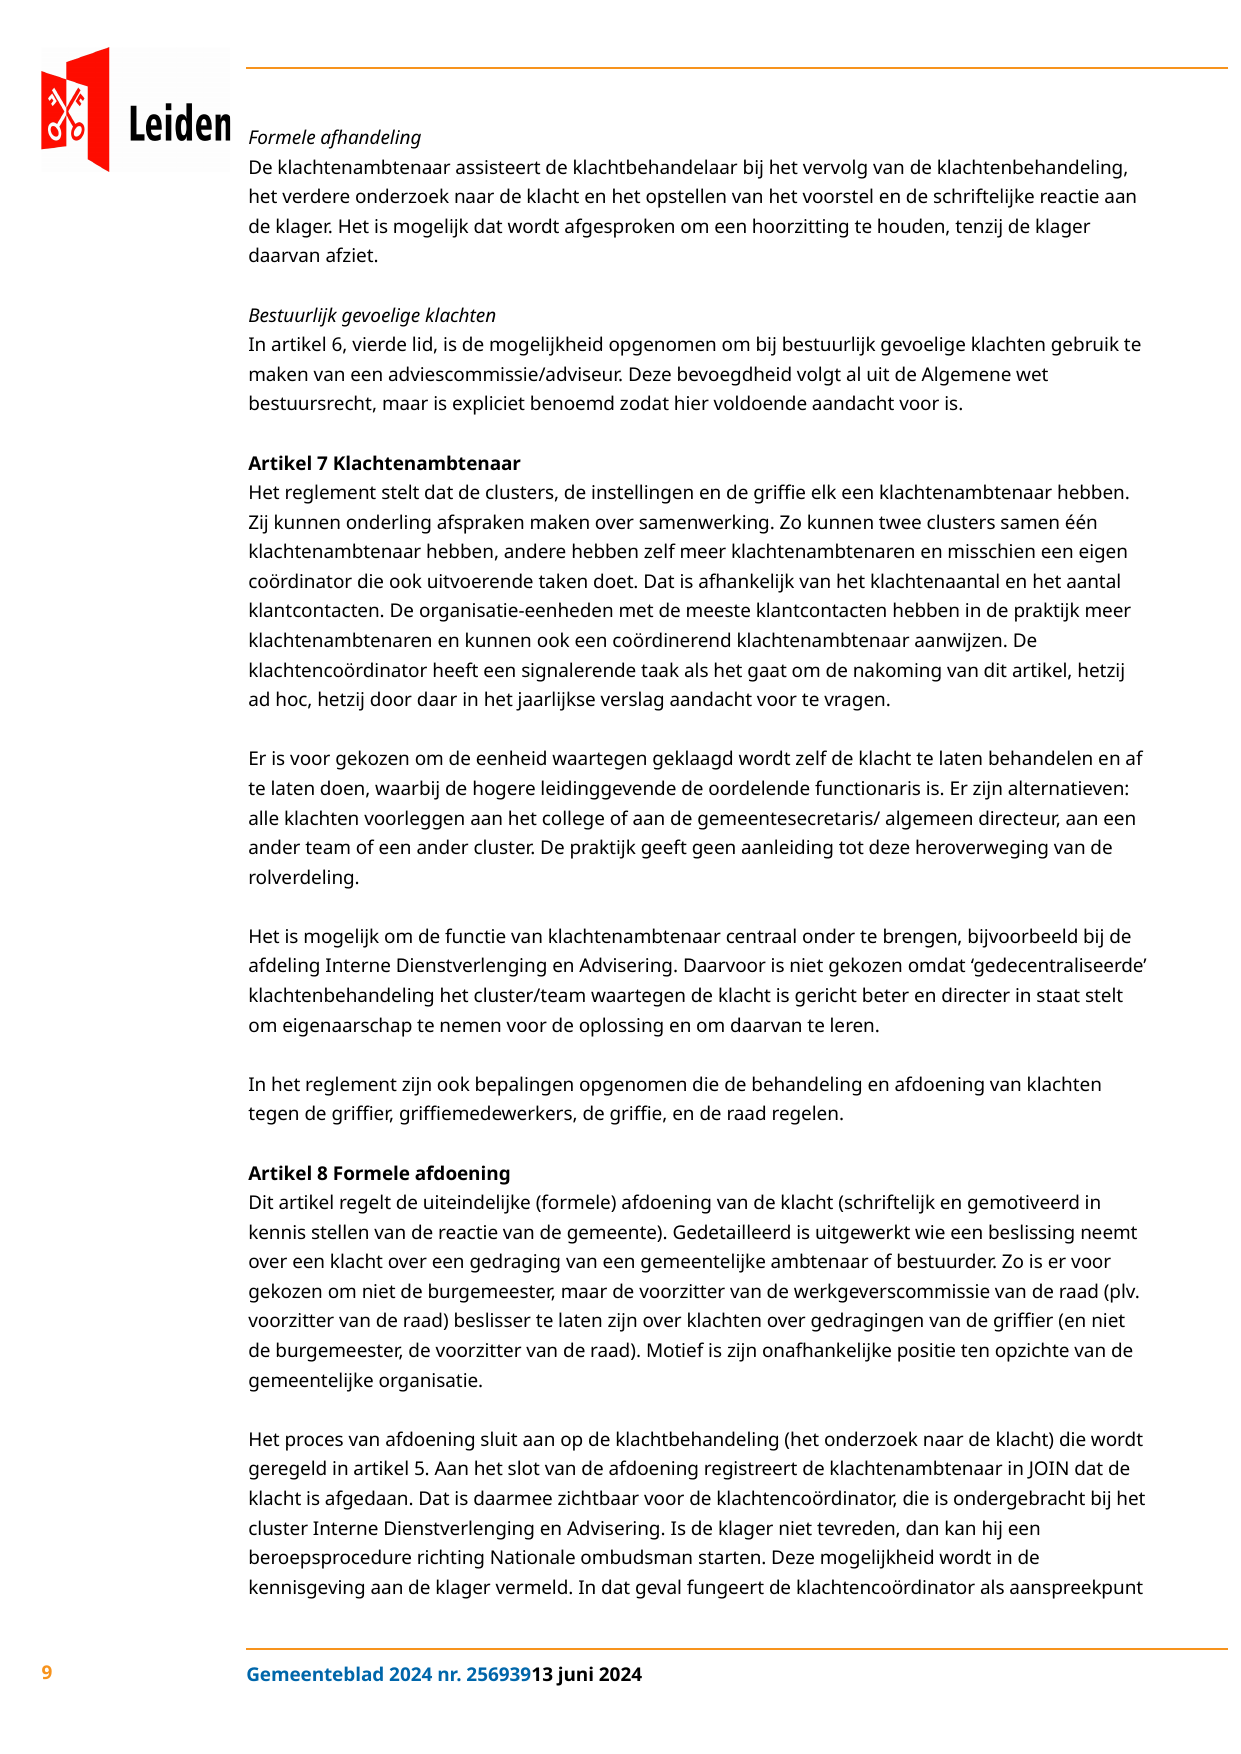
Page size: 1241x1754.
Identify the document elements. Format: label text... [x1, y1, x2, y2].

picture [41, 47, 231, 172]
text In het reglement zijn ook bepalingen opgenomen die de behandeling en afdoening van klachten tegen de griffier, griffiemedewerkers, de griffie, en de raad regelen. [248, 1071, 1152, 1126]
text Artikel 8 Formele afdoening [248, 1160, 1152, 1186]
text Artikel 7 Klachtenambtenaar [248, 450, 1152, 476]
text Dit artikel regelt de uiteindelijke (formele) afdoening van de klacht (schriftelijk en gemotiveerd in kennis stellen van de reactie van de gemeente). Gedetailleerd is uitgewerkt wie een beslissing neemt over een klacht over een gedraging van een gemeentelijke ambtenaar of bestuurder. Zo is er voor gekozen om niet de burgemeester, maar de voorzitter van de werkgeverscommissie van de raad (plv. voorzitter van de raad) beslisser te laten zijn over klachten over gedragingen van de griffier (en niet de burgemeester, de voorzitter van de raad). Motief is zijn onafhankelijke positie ten opzichte van de gemeentelijke organisatie. [248, 1189, 1152, 1393]
text Het is mogelijk om de functie van klachtenambtenaar centraal onder te brengen, bijvoorbeeld bij de afdeling Interne Dienstverlenging en Advisering. Daarvoor is niet gekozen omdat ‘gedecentraliseerde’ klachtenbehandeling het cluster/team waartegen de klacht is gericht beter en directer in staat stelt om eigenaarschap te nemen voor de oplossing en om daarvan te leren. [248, 923, 1152, 1038]
text Formele afhandeling [248, 124, 1152, 150]
text Het reglement stelt dat de clusters, de instellingen en de griffie elk een klachtenambtenaar hebben. Zij kunnen onderling afspraken maken over samenwerking. Zo kunnen twee clusters samen één klachtenambtenaar hebben, andere hebben zelf meer klachtenambtenaren en misschien een eigen coördinator die ook uitvoerende taken doet. Dat is afhankelijk van het klachtenaantal en het aantal klantcontacten. De organisatie-eenheden met de meeste klantcontacten hebben in de praktijk meer klachtenambtenaren en kunnen ook een coördinerend klachtenambtenaar aanwijzen. De klachtencoördinator heeft een signalerende taak als het gaat om de nakoming van dit artikel, hetzij ad hoc, hetzij door daar in het jaarlijkse verslag aandacht voor te vragen. [248, 479, 1152, 712]
text Het proces van afdoening sluit aan op de klachtbehandeling (het onderzoek naar de klacht) die wordt geregeld in artikel 5. Aan het slot van de afdoening registreert de klachtenambtenaar in JOIN dat de klacht is afgedaan. Dat is daarmee zichtbaar voor de klachtencoördinator, die is ondergebracht bij het cluster Interne Dienstverlenging en Advisering. Is de klager niet tevreden, dan kan hij een beroepsprocedure richting Nationale ombudsman starten. Deze mogelijkheid wordt in de kennisgeving aan de klager vermeld. In dat geval fungeert de klachtencoördinator als aanspreekpunt [248, 1426, 1152, 1600]
text Bestuurlijk gevoelige klachten [248, 302, 1152, 328]
text In artikel 6, vierde lid, is de mogelijkheid opgenomen om bij bestuurlijk gevoelige klachten gebruik te maken van een adviescommissie/adviseur. Deze bevoegdheid volgt al uit de Algemene wet bestuursrecht, maar is expliciet benoemd zodat hier voldoende aandacht voor is. [248, 331, 1152, 416]
text Er is voor gekozen om de eenheid waartegen geklaagd wordt zelf de klacht te laten behandelen en af te laten doen, waarbij de hogere leidinggevende de oordelende functionaris is. Er zijn alternatieven: alle klachten voorleggen aan het college of aan de gemeentesecretaris/ algemeen directeur, aan een ander team of een ander cluster. De praktijk geeft geen aanleiding tot deze heroverweging van de rolverdeling. [248, 746, 1152, 890]
text De klachtenambtenaar assisteert de klachtbehandelaar bij het vervolg van de klachtenbehandeling, het verdere onderzoek naar de klacht en het opstellen van het voorstel en de schriftelijke reactie aan de klager. Het is mogelijk dat wordt afgesproken om een hoorzitting te houden, tenzij de klager daarvan afziet. [248, 154, 1152, 268]
